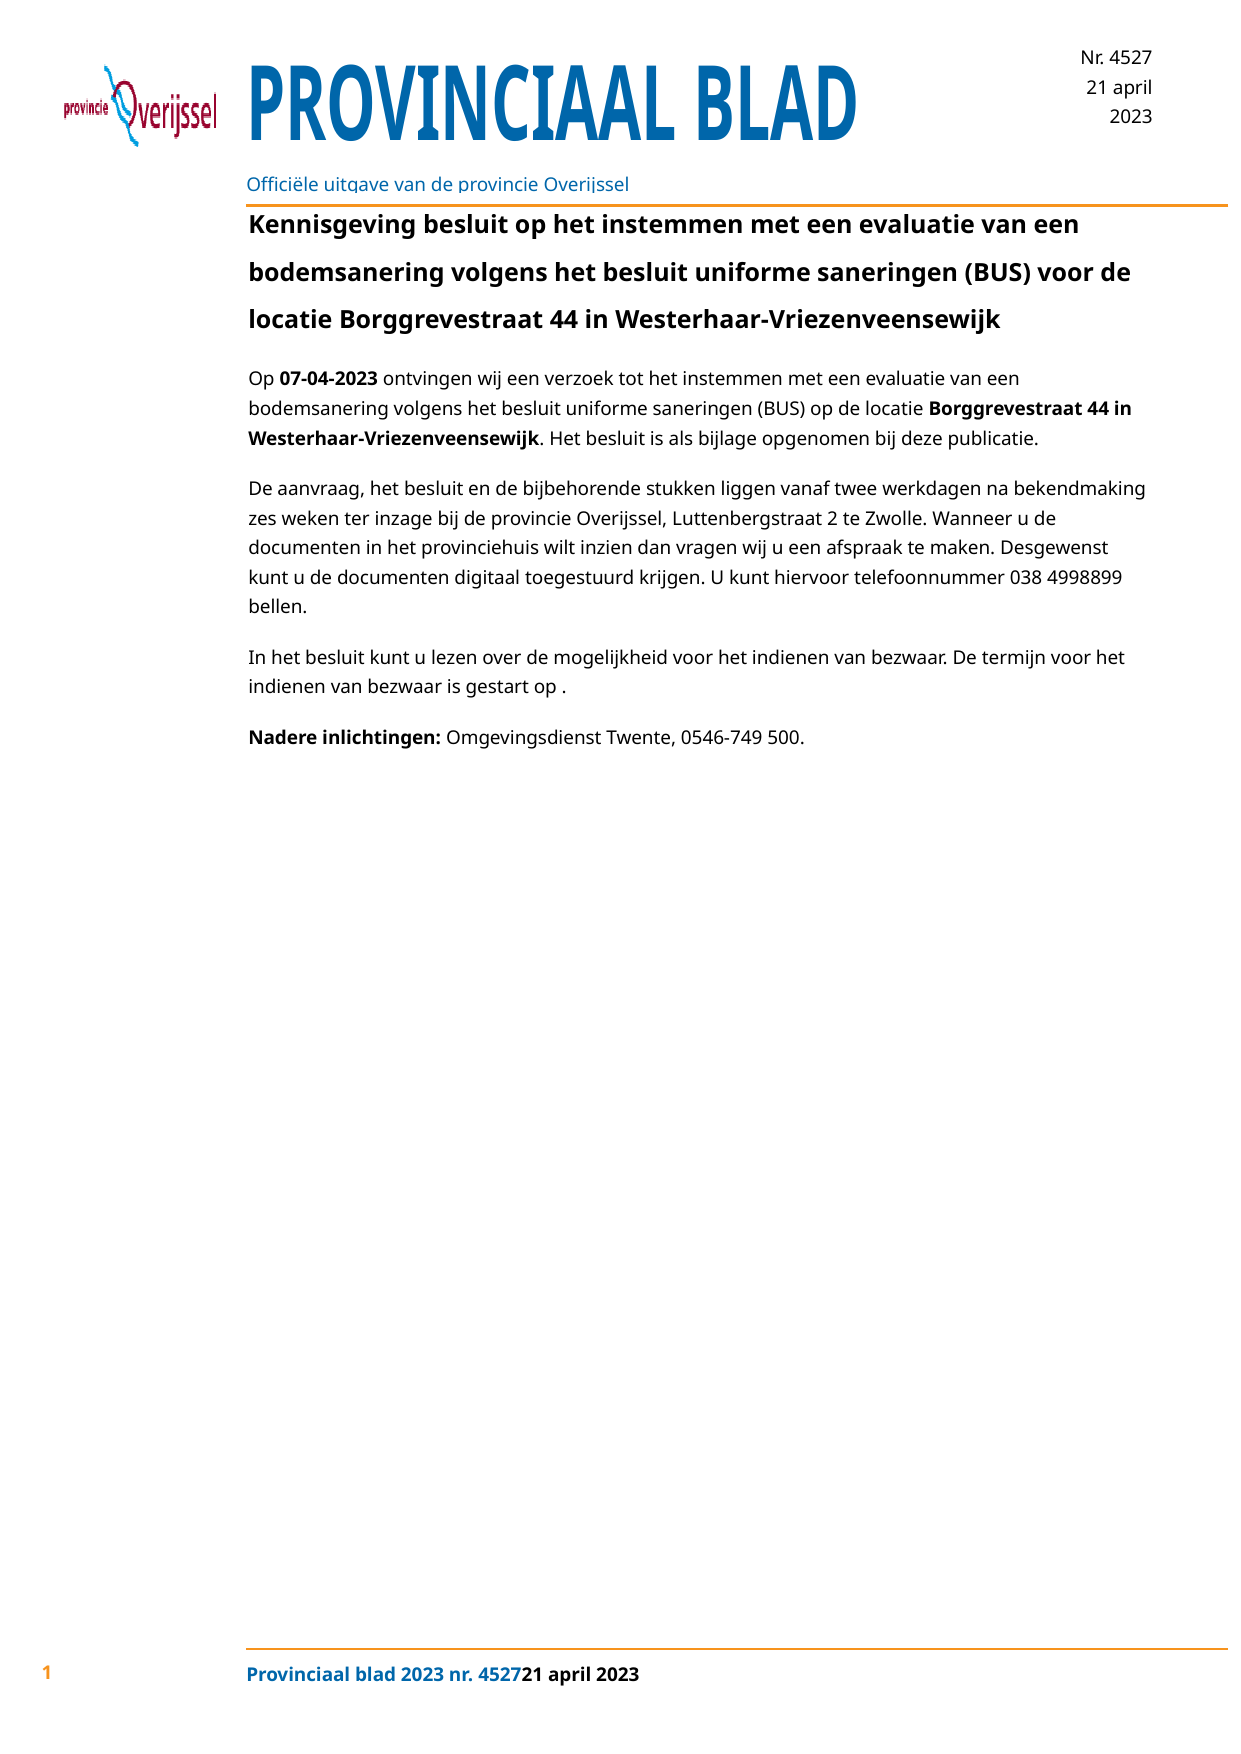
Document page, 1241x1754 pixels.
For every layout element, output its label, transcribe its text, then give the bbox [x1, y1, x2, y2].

text In het besluit kunt u lezen over de mogelijkheid voor het indienen van bezwaar. De termijn voor het indienen van bezwaar is gestart op . [248, 644, 1152, 699]
text De aanvraag, het besluit en de bijbehorende stukken liggen vanaf twee werkdagen na bekendmaking zes weken ter inzage bij de provincie Overijssel, Luttenbergstraat 2 te Zwolle. Wanneer u de documenten in het provinciehuis wilt inzien dan vragen wij u een afspraak te maken. Desgewenst kunt u de documenten digitaal toegestuurd krijgen. U kunt hiervoor telefoonnummer 038 4998899 bellen. [248, 475, 1152, 619]
text Op 07-04-2023 ontvingen wij een verzoek tot het instemmen met een evaluatie van een bodemsanering volgens het besluit uniforme saneringen (BUS) op de locatie Borggrevestraat 44 in Westerhaar-Vriezenveensewijk. Het besluit is als bijlage opgenomen bij deze publicatie. [248, 366, 1152, 450]
picture [41, 47, 231, 172]
text Nadere inlichtingen: Omgevingsdienst Twente, 0546-749 500. [248, 724, 1152, 749]
text Kennisgeving besluit op het instemmen met een evaluatie van een bodemsanering volgens het besluit uniforme saneringen (BUS) voor de locatie Borggrevestraat 44 in Westerhaar-Vriezenveensewijk [248, 207, 1152, 336]
